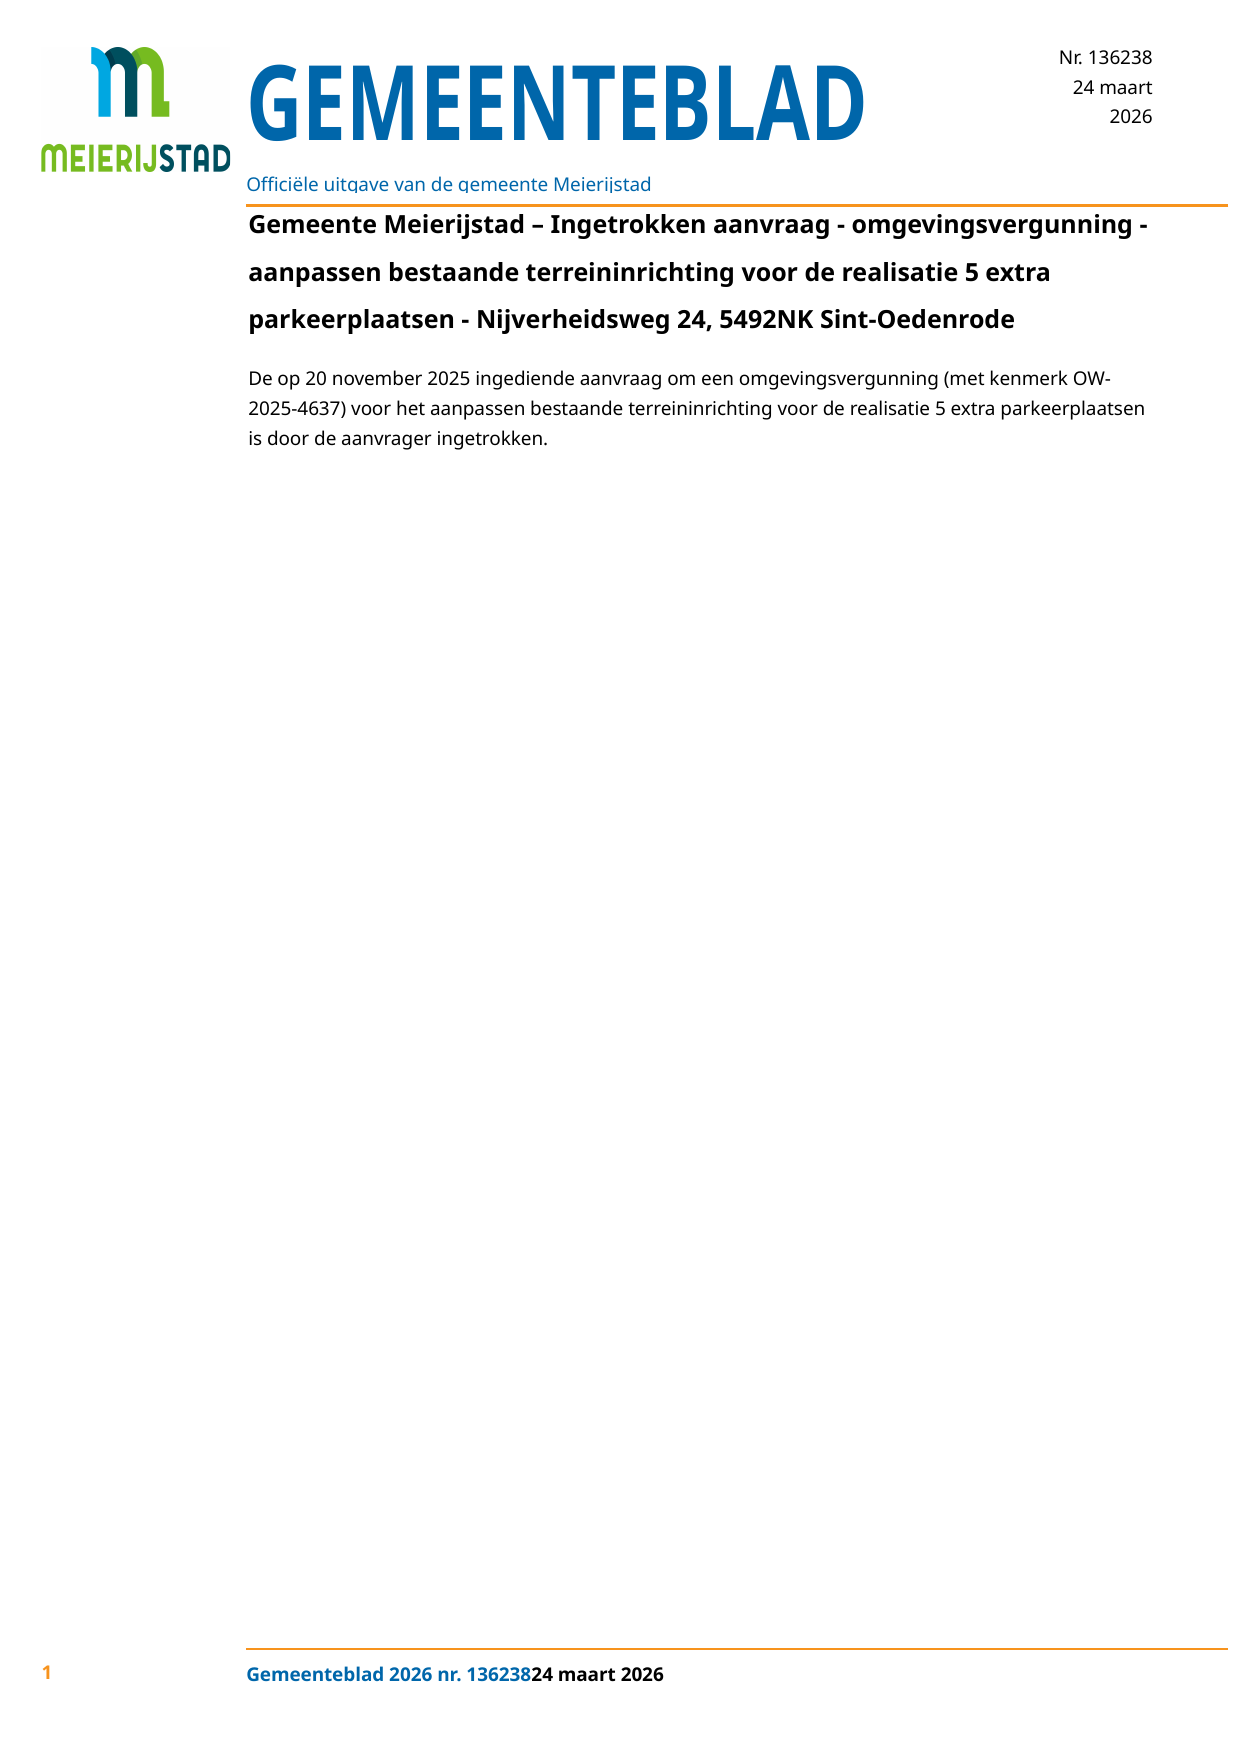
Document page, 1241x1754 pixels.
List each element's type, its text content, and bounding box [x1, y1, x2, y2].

picture [41, 47, 231, 172]
text Gemeente Meierijstad – Ingetrokken aanvraag - omgevingsvergunning - aanpassen bestaande terreininrichting voor de realisatie 5 extra parkeerplaatsen - Nijverheidsweg 24, 5492NK Sint-Oedenrode [248, 207, 1152, 336]
text De op 20 november 2025 ingediende aanvraag om een omgevingsvergunning (met kenmerk OW-2025-4637) voor het aanpassen bestaande terreininrichting voor de realisatie 5 extra parkeerplaatsen is door de aanvrager ingetrokken. [248, 366, 1152, 450]
